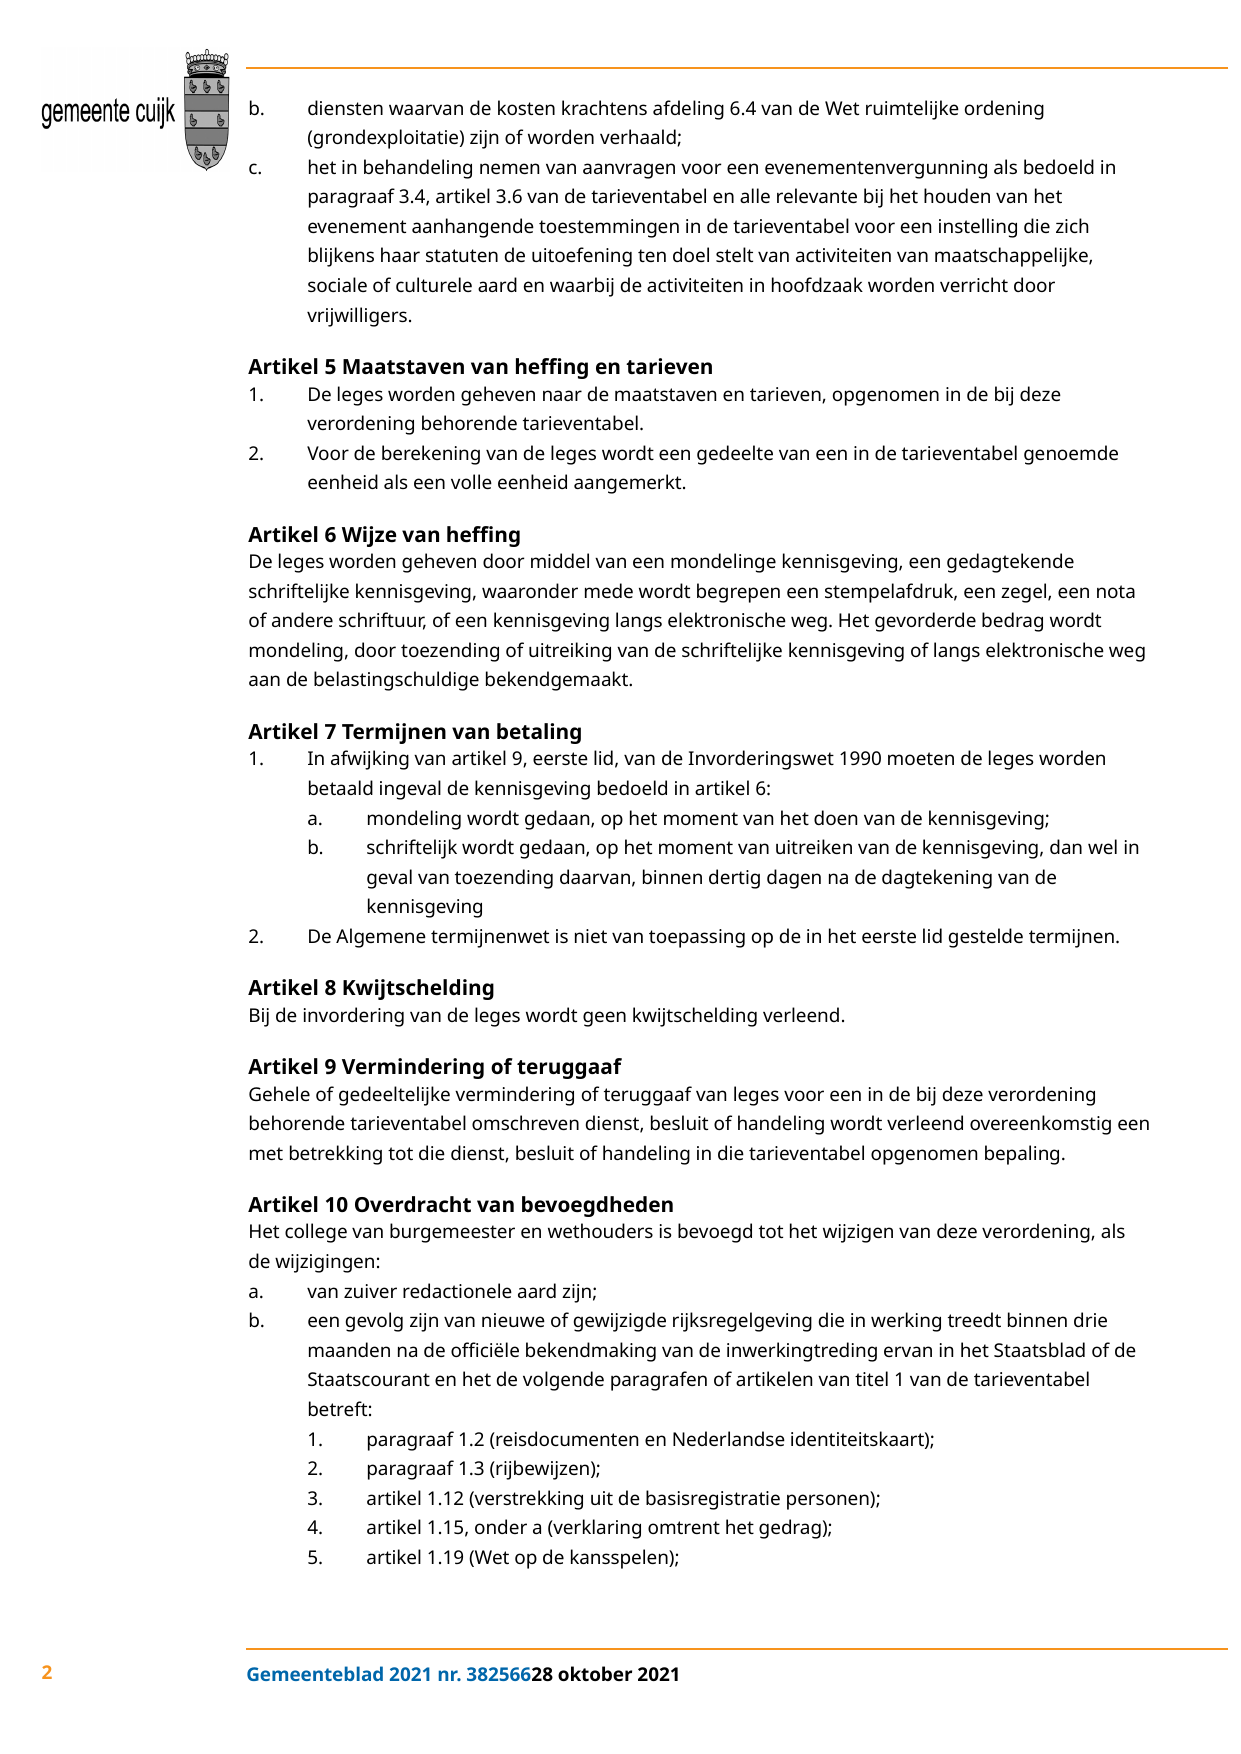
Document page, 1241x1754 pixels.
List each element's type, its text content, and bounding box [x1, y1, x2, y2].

text Artikel 10 Overdracht van bevoegdheden [248, 1190, 1152, 1219]
list diensten waarvan de kosten krachtens afdeling 6.4 van de Wet ruimtelijke ordening (grondexploitatie) zijn of worden verhaald; [248, 95, 1152, 150]
list De leges worden geheven naar de maatstaven en tarieven, opgenomen in de bij deze verordening behorende tarieventabel. [248, 381, 1152, 436]
picture [41, 47, 231, 172]
text Artikel 5 Maatstaven van heffing en tarieven [248, 352, 1152, 381]
text Bij de invordering van de leges wordt geen kwijtschelding verleend. [248, 1002, 1152, 1028]
text Artikel 9 Vermindering of teruggaaf [248, 1052, 1152, 1081]
list paragraaf 1.3 (rijbewijzen); [307, 1455, 1152, 1481]
list schriftelijk wordt gedaan, op het moment van uitreiken van de kennisgeving, dan wel in geval van toezending daarvan, binnen dertig dagen na de dagtekening van de kennisgeving [307, 834, 1152, 919]
text Artikel 6 Wijze van heffing [248, 520, 1152, 548]
text Artikel 8 Kwijtschelding [248, 973, 1152, 1002]
text Gehele of gedeeltelijke vermindering of teruggaaf van leges voor een in de bij deze verordening behorende tarieventabel omschreven dienst, besluit of handeling wordt verleend overeenkomstig een met betrekking tot die dienst, besluit of handeling in die tarieventabel opgenomen bepaling. [248, 1081, 1152, 1166]
list Voor de berekening van de leges wordt een gedeelte van een in de tarieventabel genoemde eenheid als een volle eenheid aangemerkt. [248, 440, 1152, 495]
list van zuiver redactionele aard zijn; [248, 1278, 1152, 1304]
list artikel 1.19 (Wet op de kansspelen); [307, 1544, 1152, 1570]
list een gevolg zijn van nieuwe of gewijzigde rijksregelgeving die in werking treedt binnen drie maanden na de officiële bekendmaking van de inwerkingtreding ervan in het Staatsblad of de Staatscourant en het de volgende paragrafen of artikelen van titel 1 van de tarieventabel betreft: [248, 1307, 1152, 1422]
text Artikel 7 Termijnen van betaling [248, 717, 1152, 746]
list In afwijking van artikel 9, eerste lid, van de Invorderingswet 1990 moeten de leges worden betaald ingeval de kennisgeving bedoeld in artikel 6: [248, 746, 1152, 801]
list paragraaf 1.2 (reisdocumenten en Nederlandse identiteitskaart); [307, 1426, 1152, 1452]
list het in behandeling nemen van aanvragen voor een evenementenvergunning als bedoeld in paragraaf 3.4, artikel 3.6 van de tarieventabel en alle relevante bij het houden van het evenement aanhangende toestemmingen in de tarieventabel voor een instelling die zich blijkens haar statuten de uitoefening ten doel stelt van activiteiten van maatschappelijke, sociale of culturele aard en waarbij de activiteiten in hoofdzaak worden verricht door vrijwilligers. [248, 154, 1152, 328]
list artikel 1.12 (verstrekking uit de basisregistratie personen); [307, 1485, 1152, 1511]
text Het college van burgemeester en wethouders is bevoegd tot het wijzigen van deze verordening, als de wijzigingen: [248, 1219, 1152, 1274]
text De leges worden geheven door middel van een mondelinge kennisgeving, een gedagtekende schriftelijke kennisgeving, waaronder mede wordt begrepen een stempelafdruk, een zegel, een nota of andere schriftuur, of een kennisgeving langs elektronische weg. Het gevorderde bedrag wordt mondeling, door toezending of uitreiking van de schriftelijke kennisgeving of langs elektronische weg aan de belastingschuldige bekendgemaakt. [248, 548, 1152, 692]
list artikel 1.15, onder a (verklaring omtrent het gedrag); [307, 1514, 1152, 1540]
list De Algemene termijnenwet is niet van toepassing op de in het eerste lid gestelde termijnen. [248, 923, 1152, 949]
list mondeling wordt gedaan, op het moment van het doen van de kennisgeving; [307, 805, 1152, 830]
